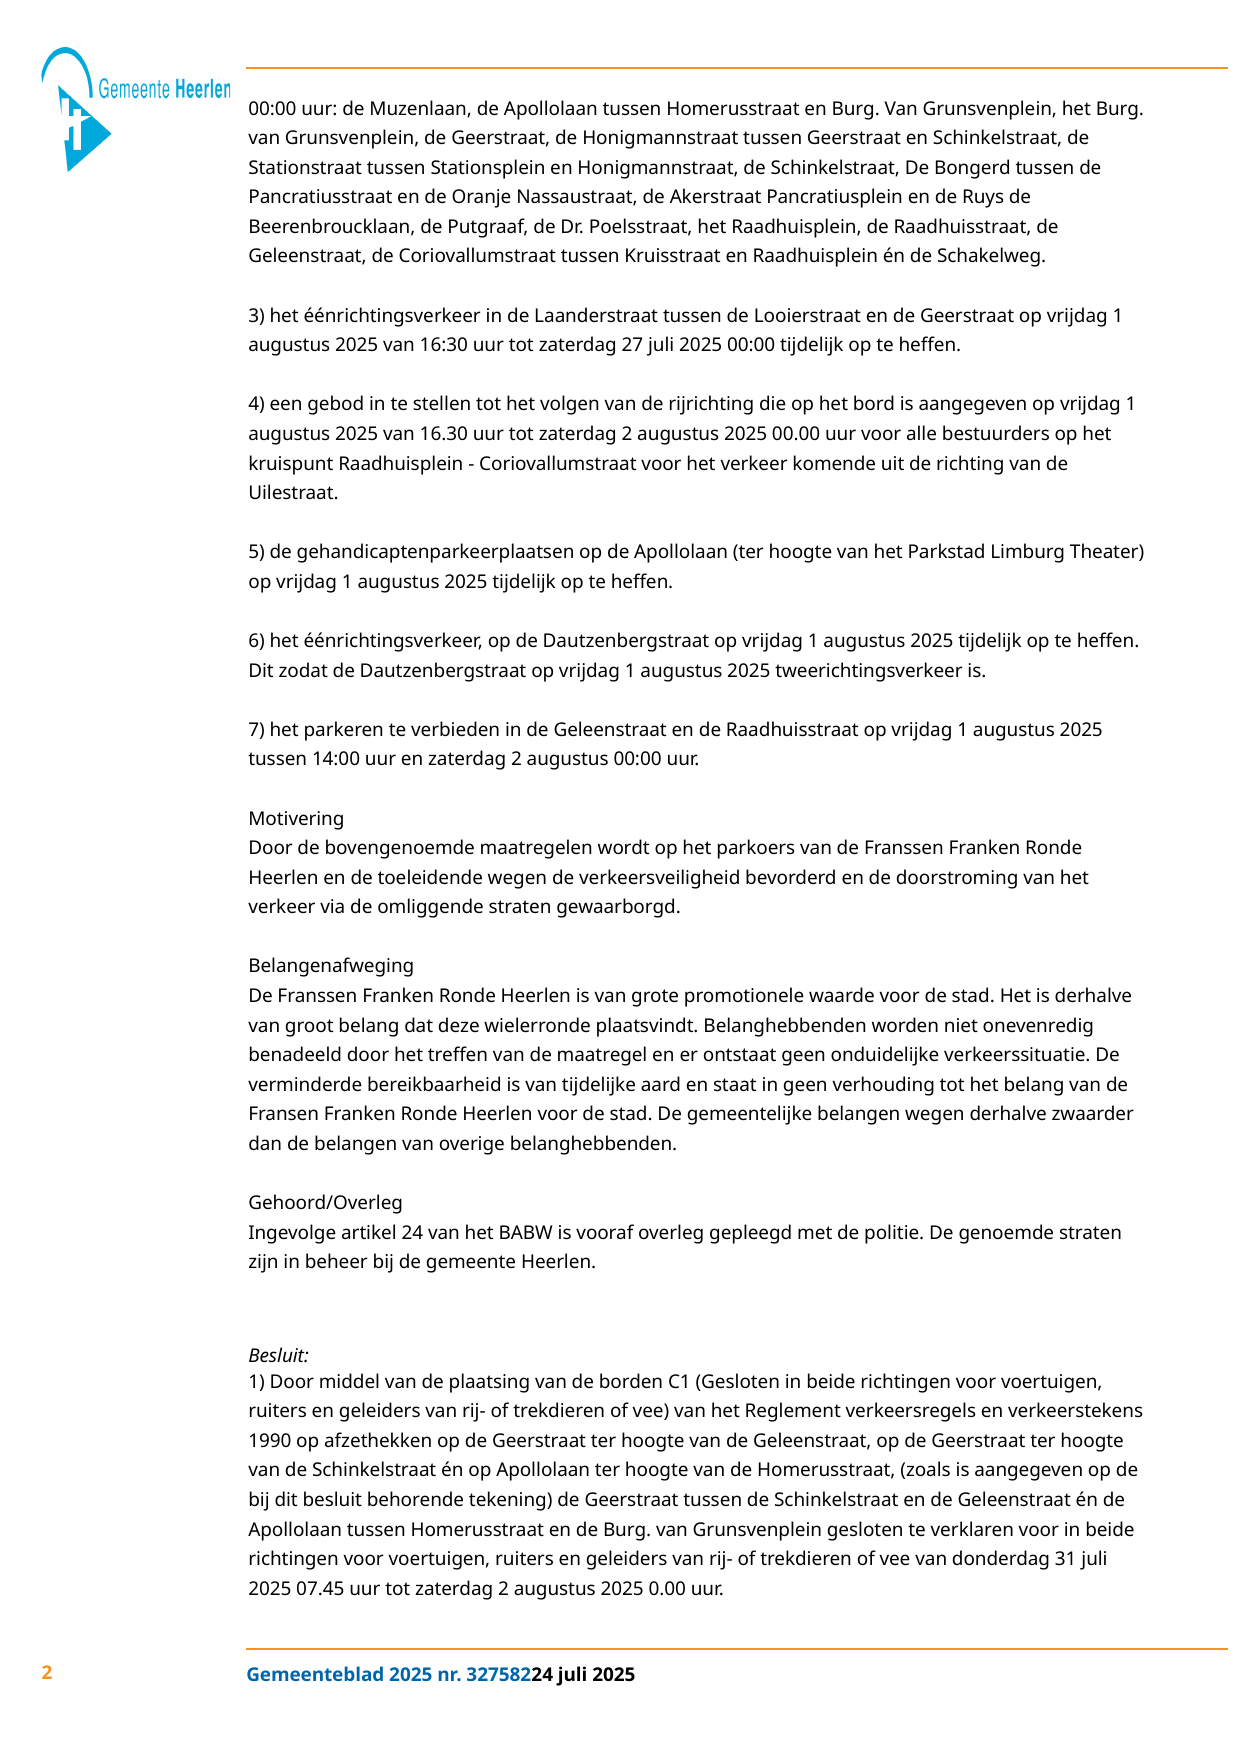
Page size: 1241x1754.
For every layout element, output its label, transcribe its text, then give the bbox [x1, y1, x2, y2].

text Ingevolge artikel 24 van het BABW is vooraf overleg gepleegd met de politie. De genoemde straten zijn in beheer bij de gemeente Heerlen. [248, 1219, 1152, 1274]
text 3) het éénrichtingsverkeer in de Laanderstraat tussen de Looierstraat en de Geerstraat op vrijdag 1 augustus 2025 van 16:30 uur tot zaterdag 27 juli 2025 00:00 tijdelijk op te heffen. [248, 302, 1152, 357]
text Besluit: [248, 1342, 1152, 1368]
text 6) het éénrichtingsverkeer, op de Dautzenbergstraat op vrijdag 1 augustus 2025 tijdelijk op te heffen. Dit zodat de Dautzenbergstraat op vrijdag 1 augustus 2025 tweerichtingsverkeer is. [248, 627, 1152, 683]
text Gehoord/Overleg [248, 1189, 1152, 1215]
text 7) het parkeren te verbieden in de Geleenstraat en de Raadhuisstraat op vrijdag 1 augustus 2025 tussen 14:00 uur en zaterdag 2 augustus 00:00 uur. [248, 716, 1152, 771]
text De Franssen Franken Ronde Heerlen is van grote promotionele waarde voor de stad. Het is derhalve van groot belang dat deze wielerronde plaatsvindt. Belanghebbenden worden niet onevenredig benadeeld door het treffen van de maatregel en er ontstaat geen onduidelijke verkeerssituatie. De verminderde bereikbaarheid is van tijdelijke aard en staat in geen verhouding tot het belang van de Fransen Franken Ronde Heerlen voor de stad. De gemeentelijke belangen wegen derhalve zwaarder dan de belangen van overige belanghebbenden. [248, 982, 1152, 1156]
text Motivering [248, 805, 1152, 831]
picture [41, 47, 59, 70]
text Belangenafweging [248, 953, 1152, 978]
text 5) de gehandicaptenparkeerplaatsen op de Apollolaan (ter hoogte van het Parkstad Limburg Theater) op vrijdag 1 augustus 2025 tijdelijk op te heffen. [248, 538, 1152, 594]
picture [41, 47, 231, 172]
text 1) Door middel van de plaatsing van de borden C1 (Gesloten in beide richtingen voor voertuigen, ruiters en geleiders van rij- of trekdieren of vee) van het Reglement verkeersregels en verkeerstekens 1990 op afzethekken op de Geerstraat ter hoogte van de Geleenstraat, op de Geerstraat ter hoogte van de Schinkelstraat én op Apollolaan ter hoogte van de Homerusstraat, (zoals is aangegeven op de bij dit besluit behorende tekening) de Geerstraat tussen de Schinkelstraat en de Geleenstraat én de Apollolaan tussen Homerusstraat en de Burg. van Grunsvenplein gesloten te verklaren voor in beide richtingen voor voertuigen, ruiters en geleiders van rij- of trekdieren of vee van donderdag 31 juli 2025 07.45 uur tot zaterdag 2 augustus 2025 0.00 uur. [248, 1368, 1152, 1601]
text 4) een gebod in te stellen tot het volgen van de rijrichting die op het bord is aangegeven op vrijdag 1 augustus 2025 van 16.30 uur tot zaterdag 2 augustus 2025 00.00 uur voor alle bestuurders op het kruispunt Raadhuisplein - Coriovallumstraat voor het verkeer komende uit de richting van de Uilestraat. [248, 391, 1152, 505]
text 00:00 uur: de Muzenlaan, de Apollolaan tussen Homerusstraat en Burg. Van Grunsvenplein, het Burg. van Grunsvenplein, de Geerstraat, de Honigmannstraat tussen Geerstraat en Schinkelstraat, de Stationstraat tussen Stationsplein en Honigmannstraat, de Schinkelstraat, De Bongerd tussen de Pancratiusstraat en de Oranje Nassaustraat, de Akerstraat Pancratiusplein en de Ruys de Beerenbroucklaan, de Putgraaf, de Dr. Poelsstraat, het Raadhuisplein, de Raadhuisstraat, de Geleenstraat, de Coriovallumstraat tussen Kruisstraat en Raadhuisplein én de Schakelweg. [248, 95, 1152, 268]
text Door de bovengenoemde maatregelen wordt op het parkoers van de Franssen Franken Ronde Heerlen en de toeleidende wegen de verkeersveiligheid bevorderd en de doorstroming van het verkeer via de omliggende straten gewaarborgd. [248, 834, 1152, 919]
